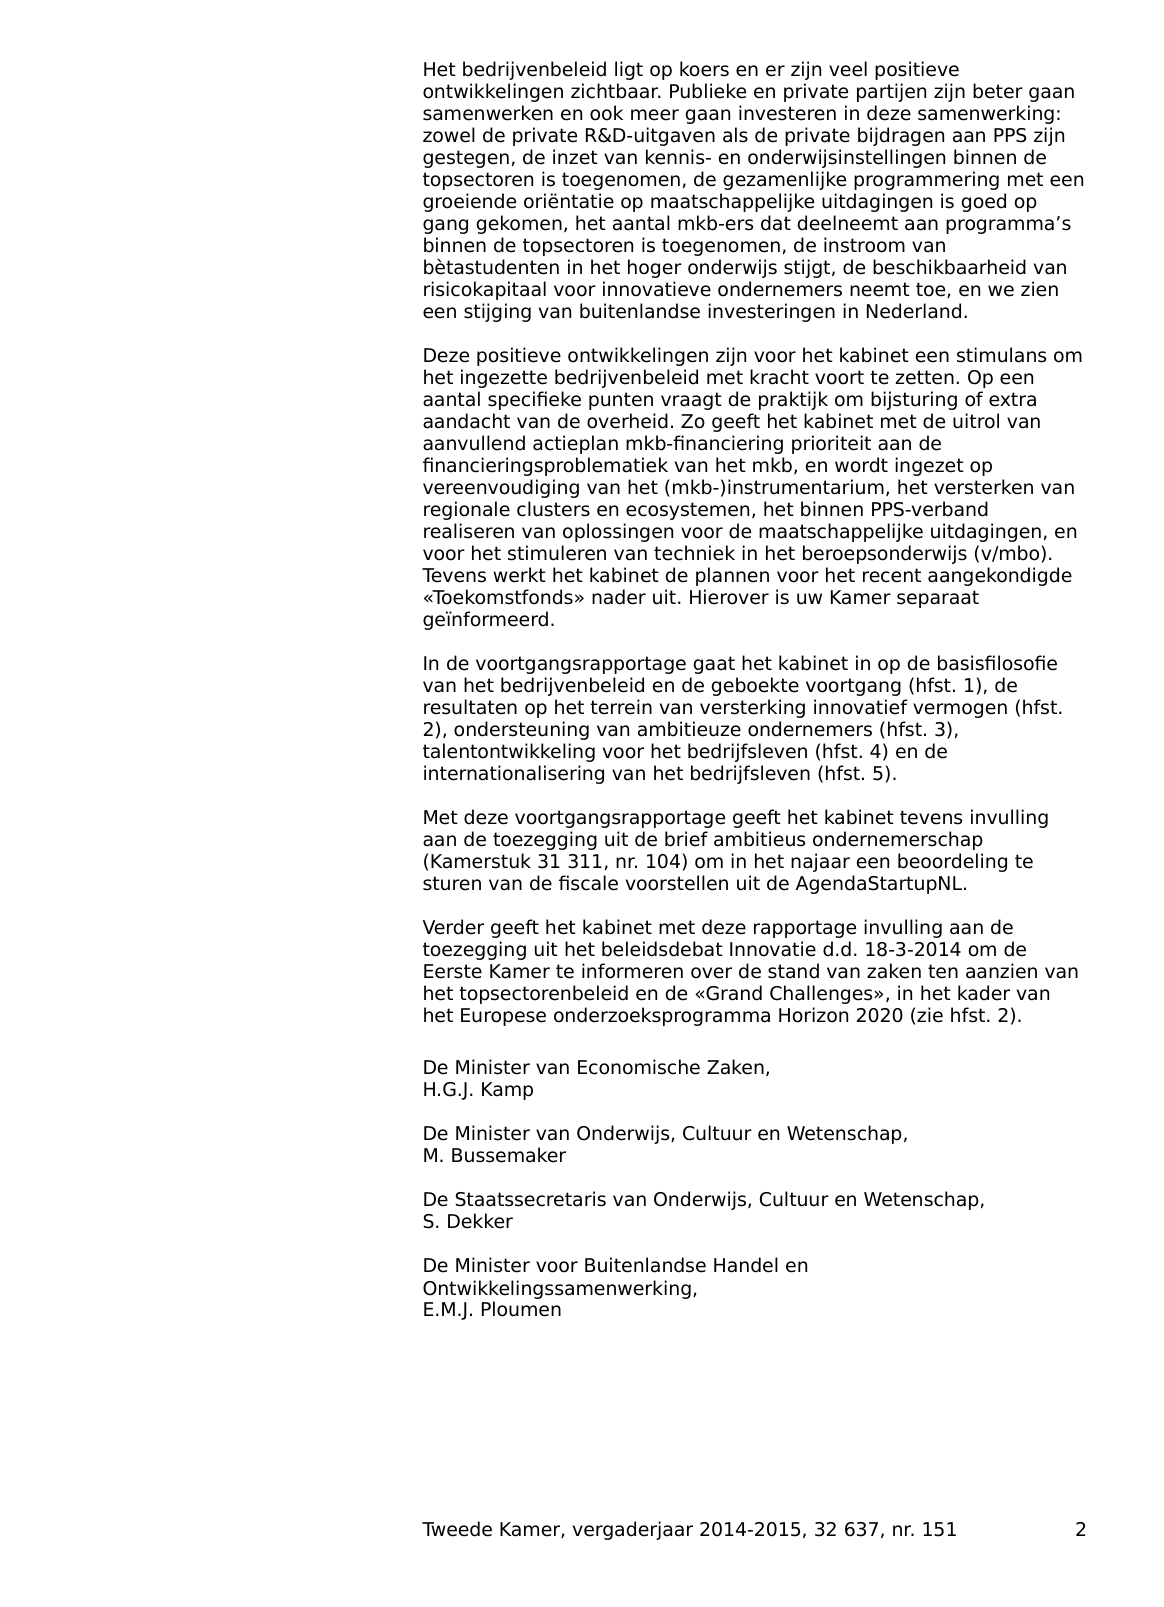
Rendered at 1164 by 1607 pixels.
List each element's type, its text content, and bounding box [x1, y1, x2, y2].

text De Staatssecretaris van Onderwijs, Cultuur en Wetenschap, S. Dekker [422, 1189, 1087, 1233]
text Met deze voortgangsrapportage geeft het kabinet tevens invulling aan de toezegging uit de brief ambitieus ondernemerschap (Kamerstuk 31 311, nr. 104) om in het najaar een beoordeling te sturen van de fiscale voorstellen uit de AgendaStartupNL. [422, 807, 1087, 895]
text De Minister van Economische Zaken, H.G.J. Kamp [422, 1057, 1087, 1101]
text Deze positieve ontwikkelingen zijn voor het kabinet een stimulans om het ingezette bedrijvenbeleid met kracht voort te zetten. Op een aantal specifieke punten vraagt de praktijk om bijsturing of extra aandacht van de overheid. Zo geeft het kabinet met de uitrol van aanvullend actieplan mkb-financiering prioriteit aan de financieringsproblematiek van het mkb, en wordt ingezet op vereenvoudiging van het (mkb-)instrumentarium, het versterken van regionale clusters en ecosystemen, het binnen PPS-verband realiseren van oplossingen voor de maatschappelijke uitdagingen, en voor het stimuleren van techniek in het beroepsonderwijs (v/mbo). Tevens werkt het kabinet de plannen voor het recent aangekondigde «Toekomstfonds» nader uit. Hierover is uw Kamer separaat geïnformeerd. [422, 345, 1087, 631]
text De Minister voor Buitenlandse Handel en Ontwikkelingssamenwerking, E.M.J. Ploumen [422, 1255, 1087, 1321]
text De Minister van Onderwijs, Cultuur en Wetenschap, M. Bussemaker [422, 1123, 1087, 1167]
text In de voortgangsrapportage gaat het kabinet in op de basisfilosofie van het bedrijvenbeleid en de geboekte voortgang (hfst. 1), de resultaten op het terrein van versterking innovatief vermogen (hfst. 2), ondersteuning van ambitieuze ondernemers (hfst. 3), talentontwikkeling voor het bedrijfsleven (hfst. 4) en de internationalisering van het bedrijfsleven (hfst. 5). [422, 653, 1087, 785]
text Verder geeft het kabinet met deze rapportage invulling aan de toezegging uit het beleidsdebat Innovatie d.d. 18-3-2014 om de Eerste Kamer te informeren over de stand van zaken ten aanzien van het topsectorenbeleid en de «Grand Challenges», in het kader van het Europese onderzoeksprogramma Horizon 2020 (zie hfst. 2). [422, 917, 1087, 1027]
text Het bedrijvenbeleid ligt op koers en er zijn veel positieve ontwikkelingen zichtbaar. Publieke en private partijen zijn beter gaan samenwerken en ook meer gaan investeren in deze samenwerking: zowel de private R&D-uitgaven als de private bijdragen aan PPS zijn gestegen, de inzet van kennis- en onderwijsinstellingen binnen de topsectoren is toegenomen, de gezamenlijke programmering met een groeiende oriëntatie op maatschappelijke uitdagingen is goed op gang gekomen, het aantal mkb-ers dat deelneemt aan programma’s binnen de topsectoren is toegenomen, de instroom van bètastudenten in het hoger onderwijs stijgt, de beschikbaarheid van risicokapitaal voor innovatieve ondernemers neemt toe, en we zien een stijging van buitenlandse investeringen in Nederland. [422, 59, 1087, 323]
